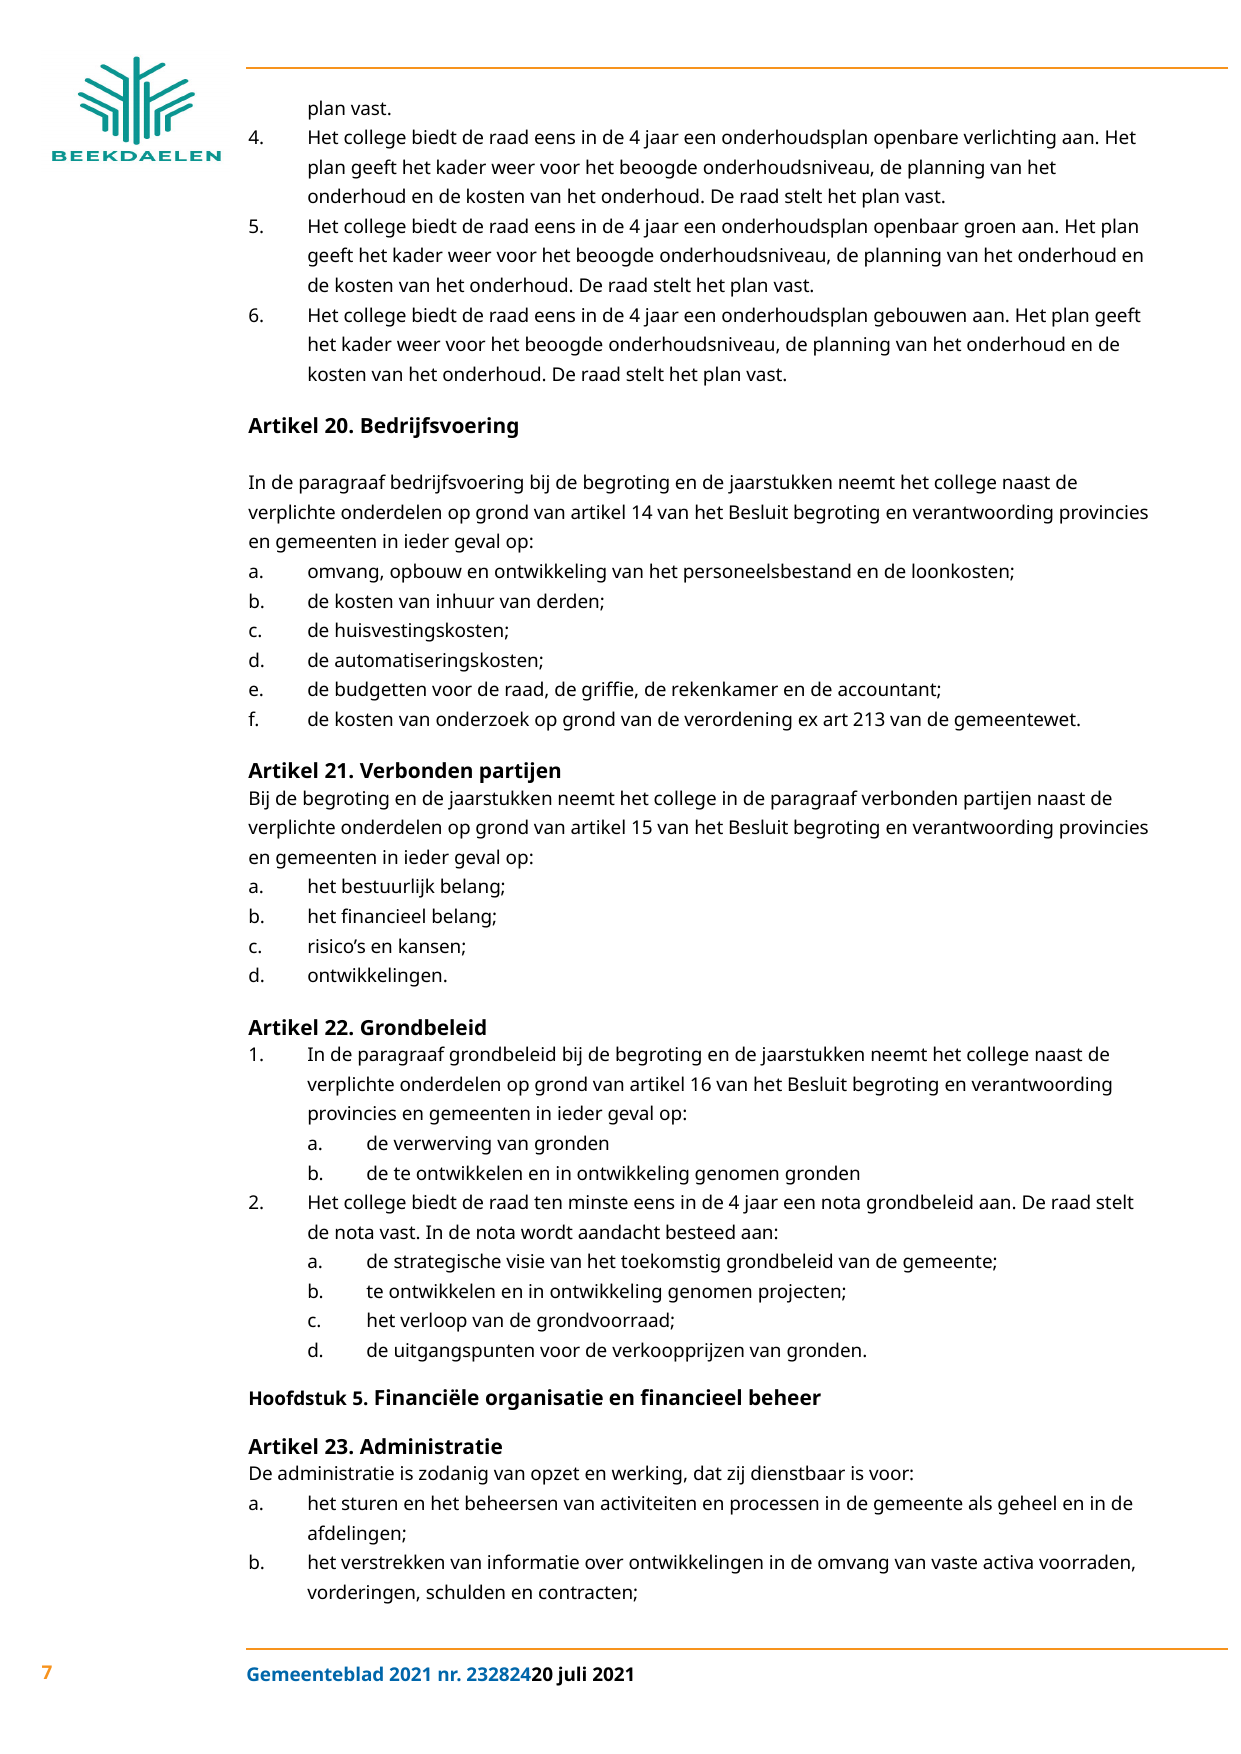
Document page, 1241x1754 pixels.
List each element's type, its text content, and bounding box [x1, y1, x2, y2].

text Artikel 20. Bedrijfsvoering [248, 411, 1152, 440]
list de te ontwikkelen en in ontwikkeling genomen gronden [307, 1160, 1152, 1185]
text De administratie is zodanig van opzet en werking, dat zij dienstbaar is voor: [248, 1461, 1152, 1486]
list het financieel belang; [248, 903, 1152, 929]
list ontwikkelingen. [248, 962, 1152, 988]
list het bestuurlijk belang; [248, 874, 1152, 899]
list de strategische visie van het toekomstig grondbeleid van de gemeente; [307, 1248, 1152, 1274]
list omvang, opbouw en ontwikkeling van het personeelsbestand en de loonkosten; [248, 558, 1152, 584]
text Hoofdstuk 5. Financiële organisatie en financieel beheer [248, 1383, 1152, 1411]
text Bij de begroting en de jaarstukken neemt het college in de paragraaf verbonden partijen naast de verplichte onderdelen op grond van artikel 15 van het Besluit begroting en verantwoording provincies en gemeenten in ieder geval op: [248, 785, 1152, 870]
list plan vast. [248, 95, 1152, 121]
picture [41, 47, 231, 172]
list te ontwikkelen en in ontwikkeling genomen projecten; [307, 1278, 1152, 1304]
text Artikel 21. Verbonden partijen [248, 757, 1152, 785]
list de kosten van inhuur van derden; [248, 588, 1152, 613]
list de kosten van onderzoek op grond van de verordening ex art 213 van de gemeentewet. [248, 706, 1152, 732]
list de uitgangspunten voor de verkoopprijzen van gronden. [307, 1337, 1152, 1363]
text Artikel 22. Grondbeleid [248, 1013, 1152, 1041]
list Het college biedt de raad eens in de 4 jaar een onderhoudsplan openbaar groen aan. Het plan geeft het kader weer voor het beoogde onderhoudsniveau, de planning van het onderhoud en de kosten van het onderhoud. De raad stelt het plan vast. [248, 213, 1152, 298]
list de automatiseringskosten; [248, 647, 1152, 673]
list het verstrekken van informatie over ontwikkelingen in de omvang van vaste activa voorraden, vorderingen, schulden en contracten; [248, 1549, 1152, 1604]
list de verwerving van gronden [307, 1130, 1152, 1156]
list het verloop van de grondvoorraad; [307, 1308, 1152, 1333]
list de huisvestingskosten; [248, 617, 1152, 643]
list risico’s en kansen; [248, 933, 1152, 959]
list Het college biedt de raad ten minste eens in de 4 jaar een nota grondbeleid aan. De raad stelt de nota vast. In de nota wordt aandacht besteed aan: [248, 1189, 1152, 1244]
text Artikel 23. Administratie [248, 1432, 1152, 1461]
list het sturen en het beheersen van activiteiten en processen in de gemeente als geheel en in de afdelingen; [248, 1490, 1152, 1545]
text In de paragraaf bedrijfsvoering bij de begroting en de jaarstukken neemt het college naast de verplichte onderdelen op grond van artikel 14 van het Besluit begroting en verantwoording provincies en gemeenten in ieder geval op: [248, 469, 1152, 554]
list Het college biedt de raad eens in de 4 jaar een onderhoudsplan openbare verlichting aan. Het plan geeft het kader weer voor het beoogde onderhoudsniveau, de planning van het onderhoud en de kosten van het onderhoud. De raad stelt het plan vast. [248, 124, 1152, 209]
list Het college biedt de raad eens in de 4 jaar een onderhoudsplan gebouwen aan. Het plan geeft het kader weer voor het beoogde onderhoudsniveau, de planning van het onderhoud en de kosten van het onderhoud. De raad stelt het plan vast. [248, 302, 1152, 387]
list In de paragraaf grondbeleid bij de begroting en de jaarstukken neemt het college naast de verplichte onderdelen op grond van artikel 16 van het Besluit begroting en verantwoording provincies en gemeenten in ieder geval op: [248, 1041, 1152, 1126]
list de budgetten voor de raad, de griffie, de rekenkamer en de accountant; [248, 677, 1152, 702]
